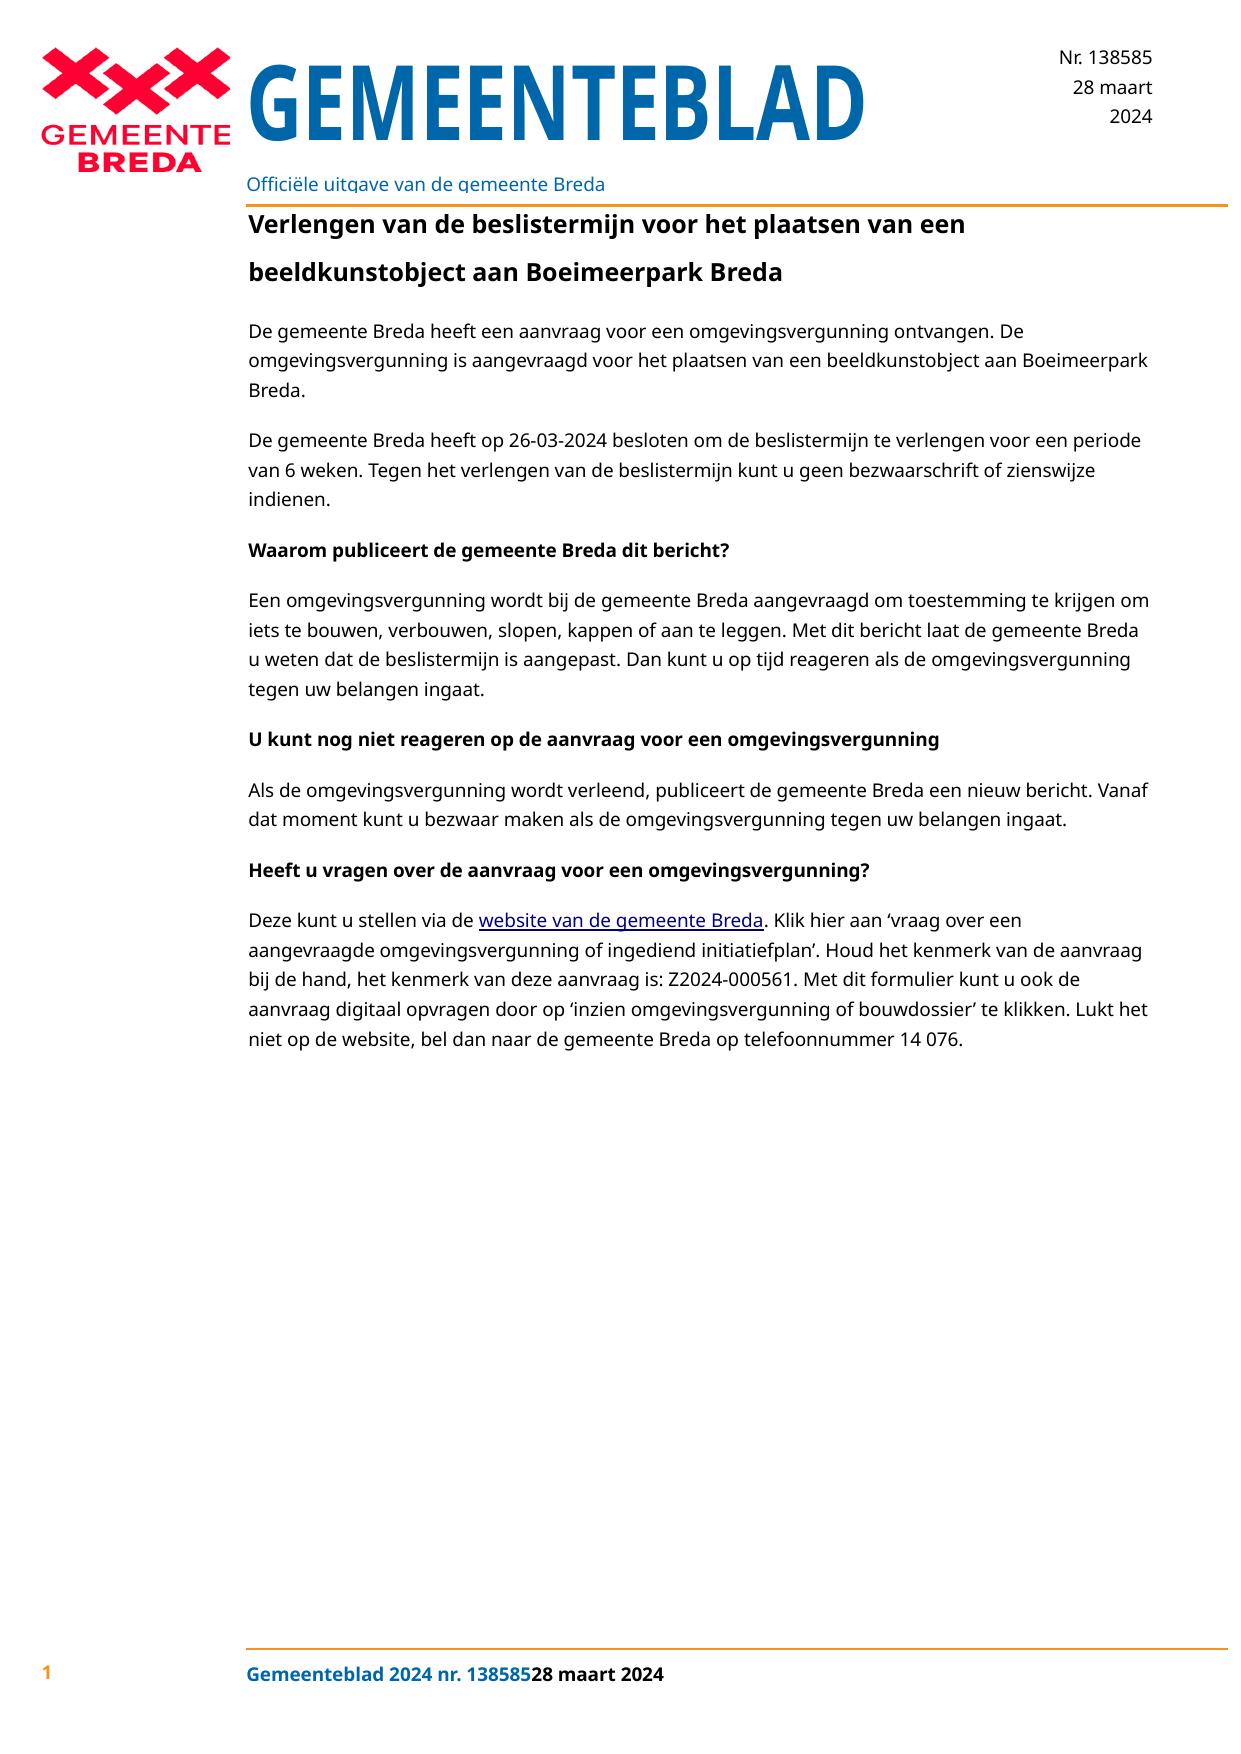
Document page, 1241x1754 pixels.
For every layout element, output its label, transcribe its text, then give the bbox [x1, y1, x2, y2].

text Heeft u vragen over de aanvraag voor een omgevingsvergunning? [248, 857, 1152, 883]
text U kunt nog niet reageren op de aanvraag voor een omgevingsvergunning [248, 727, 1152, 752]
text Een omgevingsvergunning wordt bij de gemeente Breda aangevraagd om toestemming te krijgen om iets te bouwen, verbouwen, slopen, kappen of aan te leggen. Met dit bericht laat de gemeente Breda u weten dat de beslistermijn is aangepast. Dan kunt u op tijd reageren als de omgevingsvergunning tegen uw belangen ingaat. [248, 587, 1152, 702]
text Waarom publiceert de gemeente Breda dit bericht? [248, 537, 1152, 563]
text Verlengen van de beslistermijn voor het plaatsen van een beeldkunstobject aan Boeimeerpark Breda [248, 207, 1152, 288]
text De gemeente Breda heeft op 26-03-2024 besloten om de beslistermijn te verlengen voor een periode van 6 weken. Tegen het verlengen van de beslistermijn kunt u geen bezwaarschrift of zienswijze indienen. [248, 427, 1152, 512]
text Deze kunt u stellen via de website van de gemeente Breda. Klik hier aan ‘vraag over een aangevraagde omgevingsvergunning of ingediend initiatiefplan’. Houd het kenmerk van de aanvraag bij de hand, het kenmerk van deze aanvraag is: Z2024-000561. Met dit formulier kunt u ook de aanvraag digitaal opvragen door op ‘inzien omgevingsvergunning of bouwdossier’ te klikken. Lukt het niet op de website, bel dan naar de gemeente Breda op telefoonnummer 14 076. [248, 907, 1152, 1052]
picture [41, 47, 231, 172]
text Als de omgevingsvergunning wordt verleend, publiceert de gemeente Breda een nieuw bericht. Vanaf dat moment kunt u bezwaar maken als de omgevingsvergunning tegen uw belangen ingaat. [248, 777, 1152, 832]
text De gemeente Breda heeft een aanvraag voor een omgevingsvergunning ontvangen. De omgevingsvergunning is aangevraagd voor het plaatsen van een beeldkunstobject aan Boeimeerpark Breda. [248, 318, 1152, 403]
